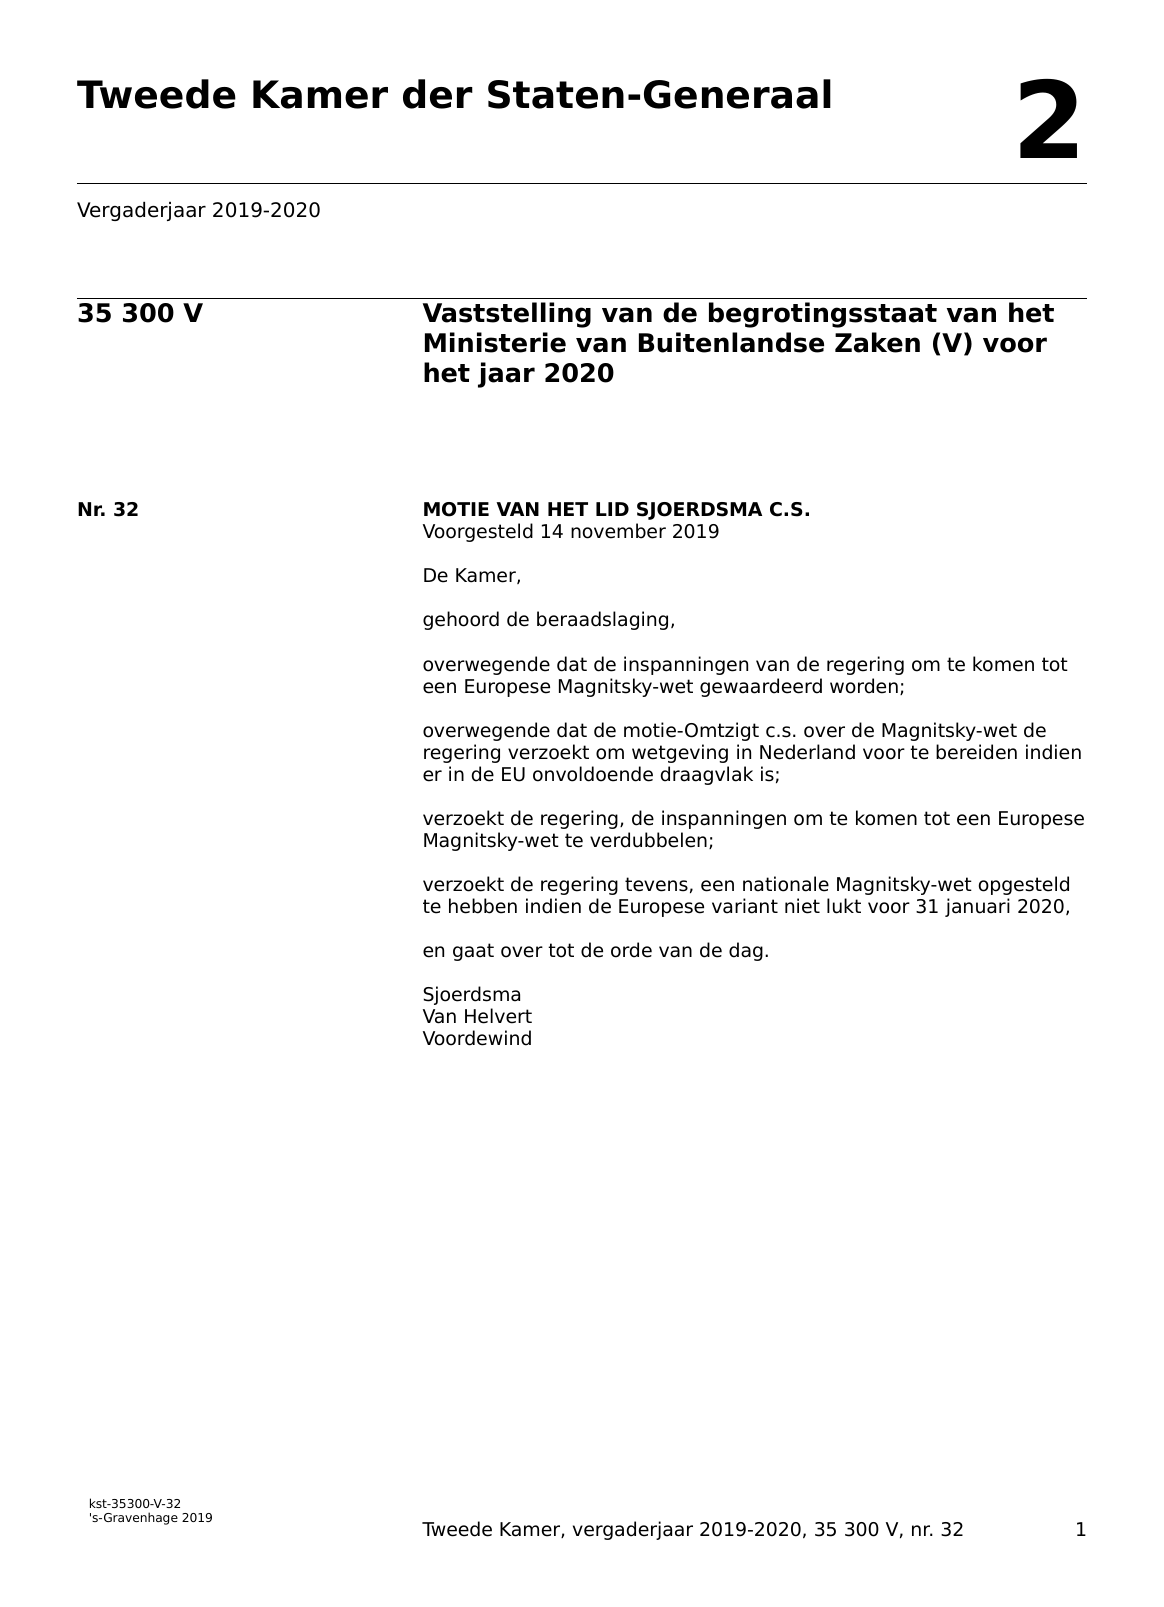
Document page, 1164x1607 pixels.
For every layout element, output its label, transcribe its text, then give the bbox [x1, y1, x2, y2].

table_header Tweede Kamer der Staten-Generaal [77, 59, 886, 183]
subtitle 35 300 V Vaststelling van de begrotingsstaat van het Ministerie van Buitenlandse Zaken (V) voor het jaar 2020 [77, 299, 1087, 388]
text overwegende dat de motie-Omtzigt c.s. over de Magnitsky-wet de regering verzoekt om wetgeving in Nederland voor te bereiden indien er in de EU onvoldoende draagvlak is; [422, 720, 1087, 786]
subtitle Nr. 32 MOTIE VAN HET LID SJOERDSMA C.S. [77, 499, 1087, 521]
text overwegende dat de inspanningen van de regering om te komen tot een Europese Magnitsky-wet gewaardeerd worden; [422, 653, 1087, 697]
text verzoekt de regering tevens, een nationale Magnitsky-wet opgesteld te hebben indien de Europese variant niet lukt voor 31 januari 2020, [422, 874, 1087, 918]
text 's-Gravenhage 2019 [88, 1511, 323, 1525]
text Sjoerdsma [422, 984, 1087, 1006]
table_cell Vergaderjaar 2019-2020 [77, 184, 1087, 298]
text kst-35300-V-32 [88, 1497, 323, 1511]
text Voordewind [422, 1028, 1087, 1050]
text De Kamer, [422, 565, 1087, 587]
text gehoord de beraadslaging, [422, 609, 1087, 631]
text en gaat over tot de orde van de dag. [422, 940, 1087, 962]
text Van Helvert [422, 1006, 1087, 1028]
text verzoekt de regering, de inspanningen om te komen tot een Europese Magnitsky-wet te verdubbelen; [422, 808, 1087, 852]
table_header 2 [886, 59, 1087, 183]
text Voorgesteld 14 november 2019 [422, 521, 1087, 543]
